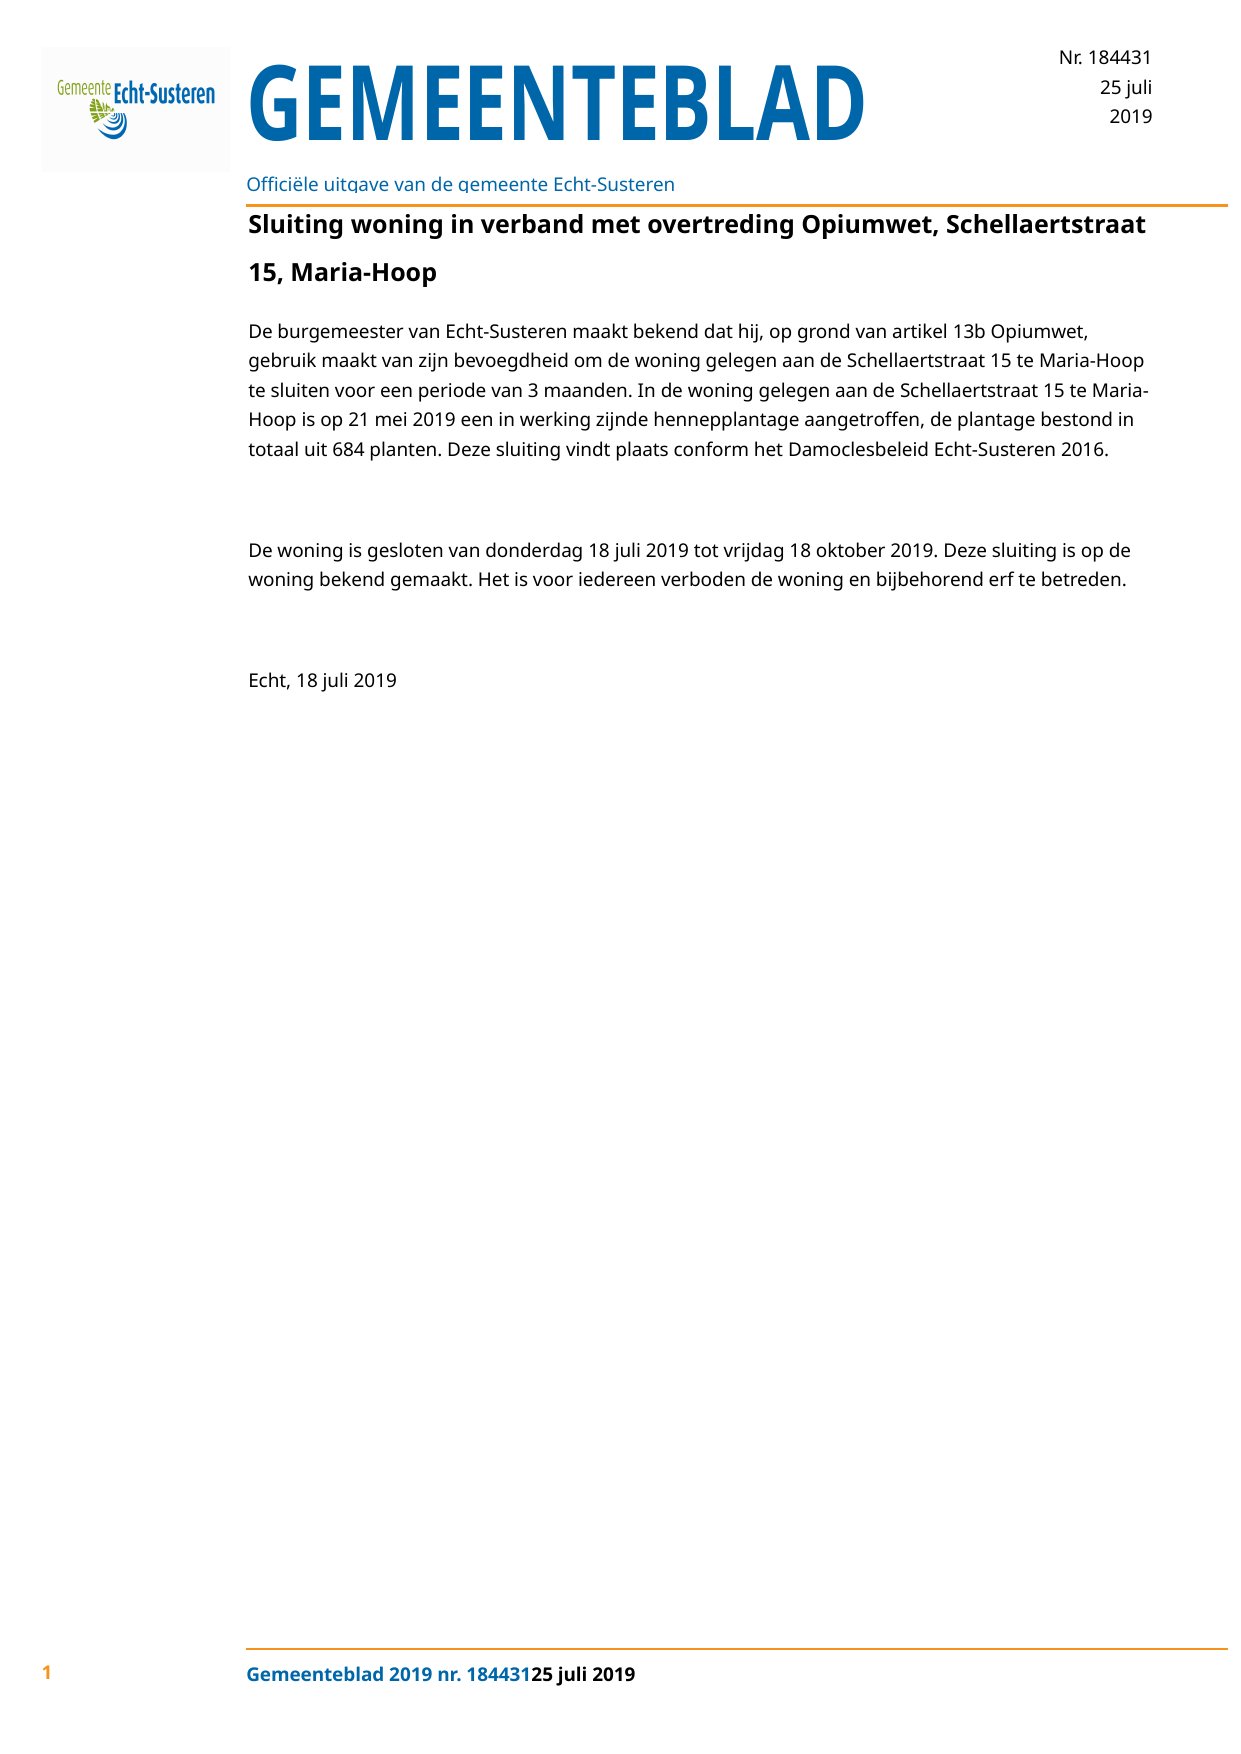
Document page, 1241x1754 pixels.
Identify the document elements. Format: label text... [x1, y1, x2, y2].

text De woning is gesloten van donderdag 18 juli 2019 tot vrijdag 18 oktober 2019. Deze sluiting is op de woning bekend gemaakt. Het is voor iedereen verboden de woning en bijbehorend erf te betreden. [248, 537, 1152, 592]
text Echt, 18 juli 2019 [248, 667, 1152, 693]
text Sluiting woning in verband met overtreding Opiumwet, Schellaertstraat 15, Maria-Hoop [248, 207, 1152, 288]
picture [41, 47, 231, 172]
text De burgemeester van Echt-Susteren maakt bekend dat hij, op grond van artikel 13b Opiumwet, gebruik maakt van zijn bevoegdheid om de woning gelegen aan de Schellaertstraat 15 te Maria-Hoop te sluiten voor een periode van 3 maanden. In de woning gelegen aan de Schellaertstraat 15 te Maria-Hoop is op 21 mei 2019 een in werking zijnde hennepplantage aangetroffen, de plantage bestond in totaal uit 684 planten. Deze sluiting vindt plaats conform het Damoclesbeleid Echt-Susteren 2016. [248, 318, 1152, 462]
